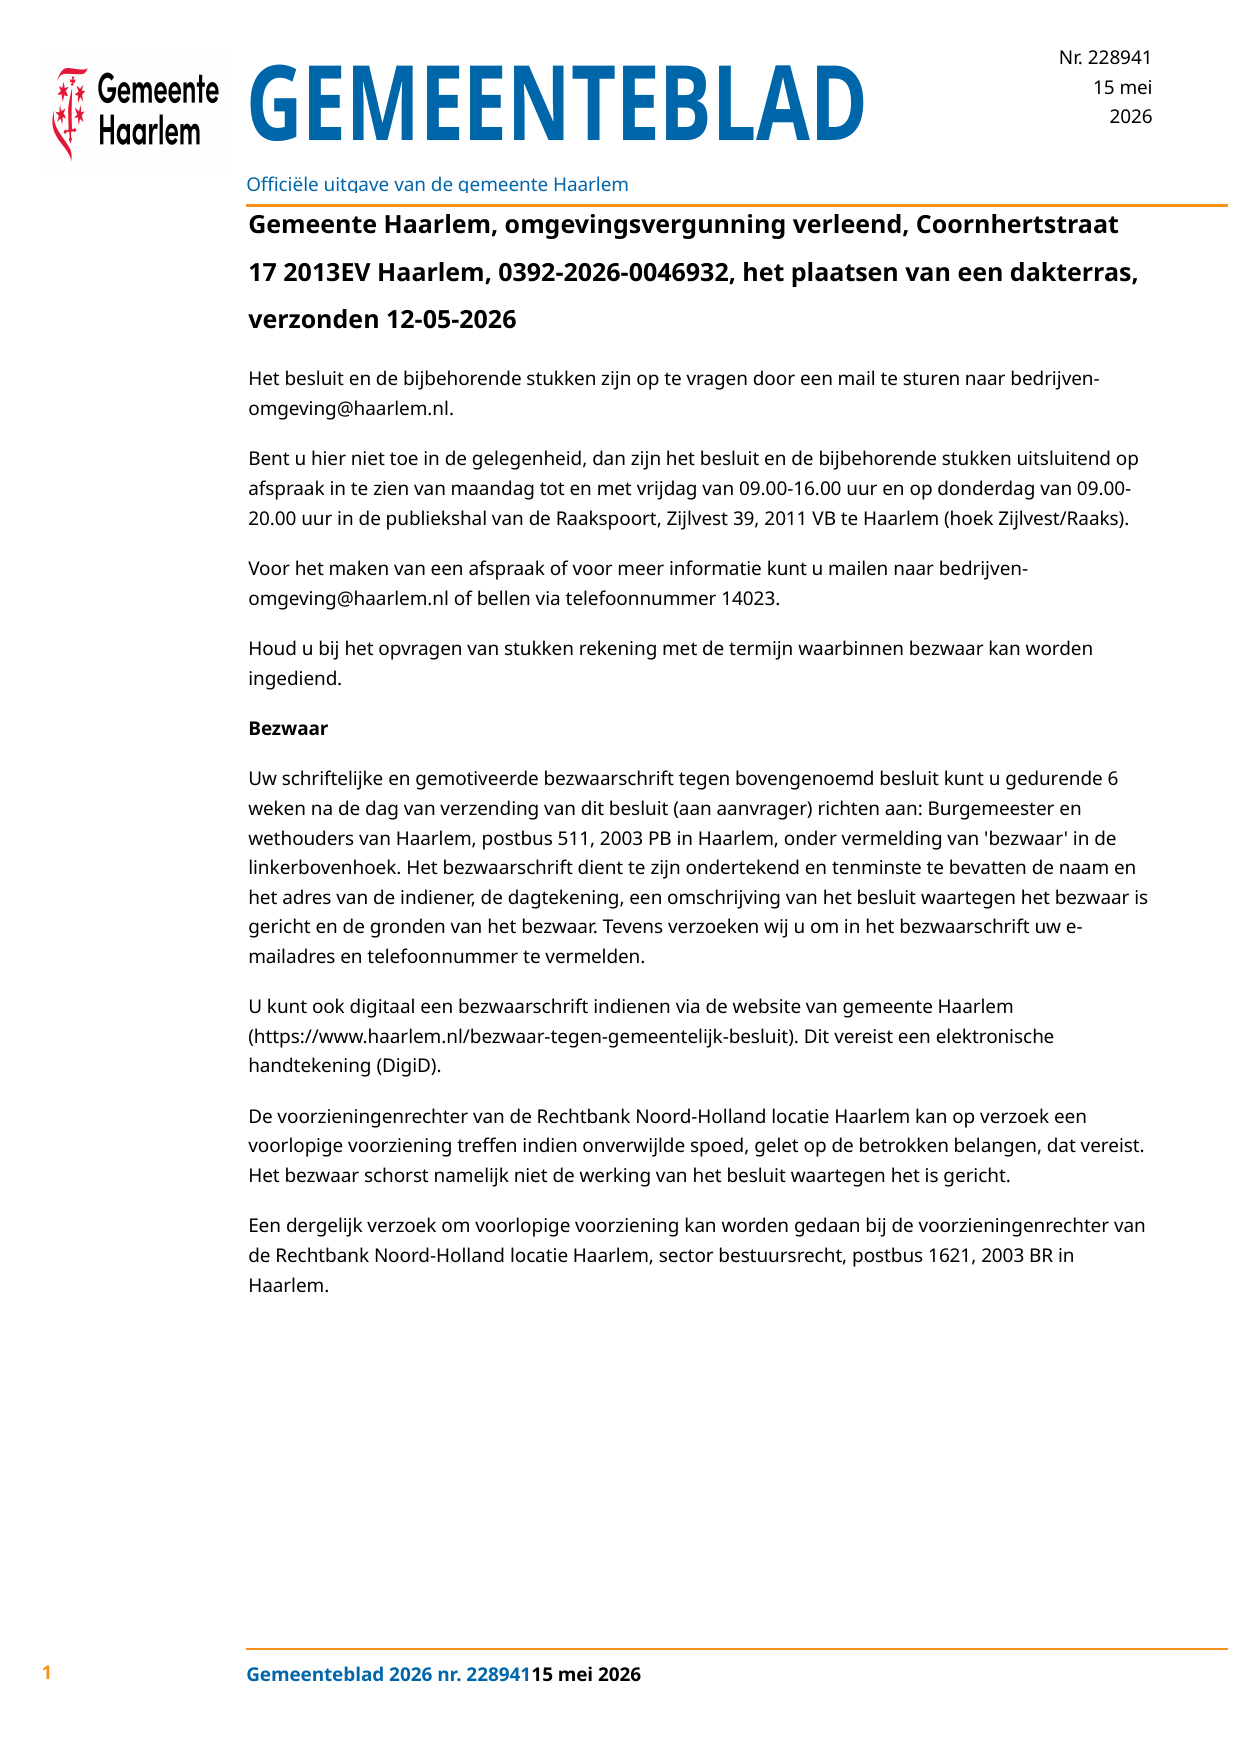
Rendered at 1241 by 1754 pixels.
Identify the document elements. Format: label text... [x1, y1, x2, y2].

text Houd u bij het opvragen van stukken rekening met de termijn waarbinnen bezwaar kan worden ingediend. [248, 635, 1152, 690]
text Uw schriftelijke en gemotiveerde bezwaarschrift tegen bovengenoemd besluit kunt u gedurende 6 weken na de dag van verzending van dit besluit (aan aanvrager) richten aan: Burgemeester en wethouders van Haarlem, postbus 511, 2003 PB in Haarlem, onder vermelding van 'bezwaar' in de linkerbovenhoek. Het bezwaarschrift dient te zijn ondertekend en tenminste te bevatten de naam en het adres van de indiener, de dagtekening, een omschrijving van het besluit waartegen het bezwaar is gericht en de gronden van het bezwaar. Tevens verzoeken wij u om in het bezwaarschrift uw e-mailadres en telefoonnummer te vermelden. [248, 766, 1152, 969]
picture [41, 47, 231, 172]
text Bent u hier niet toe in de gelegenheid, dan zijn het besluit en de bijbehorende stukken uitsluitend op afspraak in te zien van maandag tot en met vrijdag van 09.00-16.00 uur en op donderdag van 09.00-20.00 uur in de publiekshal van de Raakspoort, Zijlvest 39, 2011 VB te Haarlem (hoek Zijlvest/Raaks). [248, 446, 1152, 530]
text De voorzieningenrechter van de Rechtbank Noord-Holland locatie Haarlem kan op verzoek een voorlopige voorziening treffen indien onverwijlde spoed, gelet op de betrokken belangen, dat vereist. Het bezwaar schorst namelijk niet de werking van het besluit waartegen het is gericht. [248, 1103, 1152, 1188]
text Het besluit en de bijbehorende stukken zijn op te vragen door een mail te sturen naar bedrijven-omgeving@haarlem.nl. [248, 366, 1152, 421]
text U kunt ook digitaal een bezwaarschrift indienen via de website van gemeente Haarlem (https://www.haarlem.nl/bezwaar-tegen-gemeentelijk-besluit). Dit vereist een elektronische handtekening (DigiD). [248, 993, 1152, 1078]
text Een dergelijk verzoek om voorlopige voorziening kan worden gedaan bij de voorzieningenrechter van de Rechtbank Noord-Holland locatie Haarlem, sector bestuursrecht, postbus 1621, 2003 BR in Haarlem. [248, 1213, 1152, 1297]
text Bezwaar [248, 715, 1152, 741]
text Voor het maken van een afspraak of voor meer informatie kunt u mailen naar bedrijven-omgeving@haarlem.nl of bellen via telefoonnummer 14023. [248, 555, 1152, 610]
text Gemeente Haarlem, omgevingsvergunning verleend, Coornhertstraat 17 2013EV Haarlem, 0392-2026-0046932, het plaatsen van een dakterras, verzonden 12-05-2026 [248, 207, 1152, 336]
